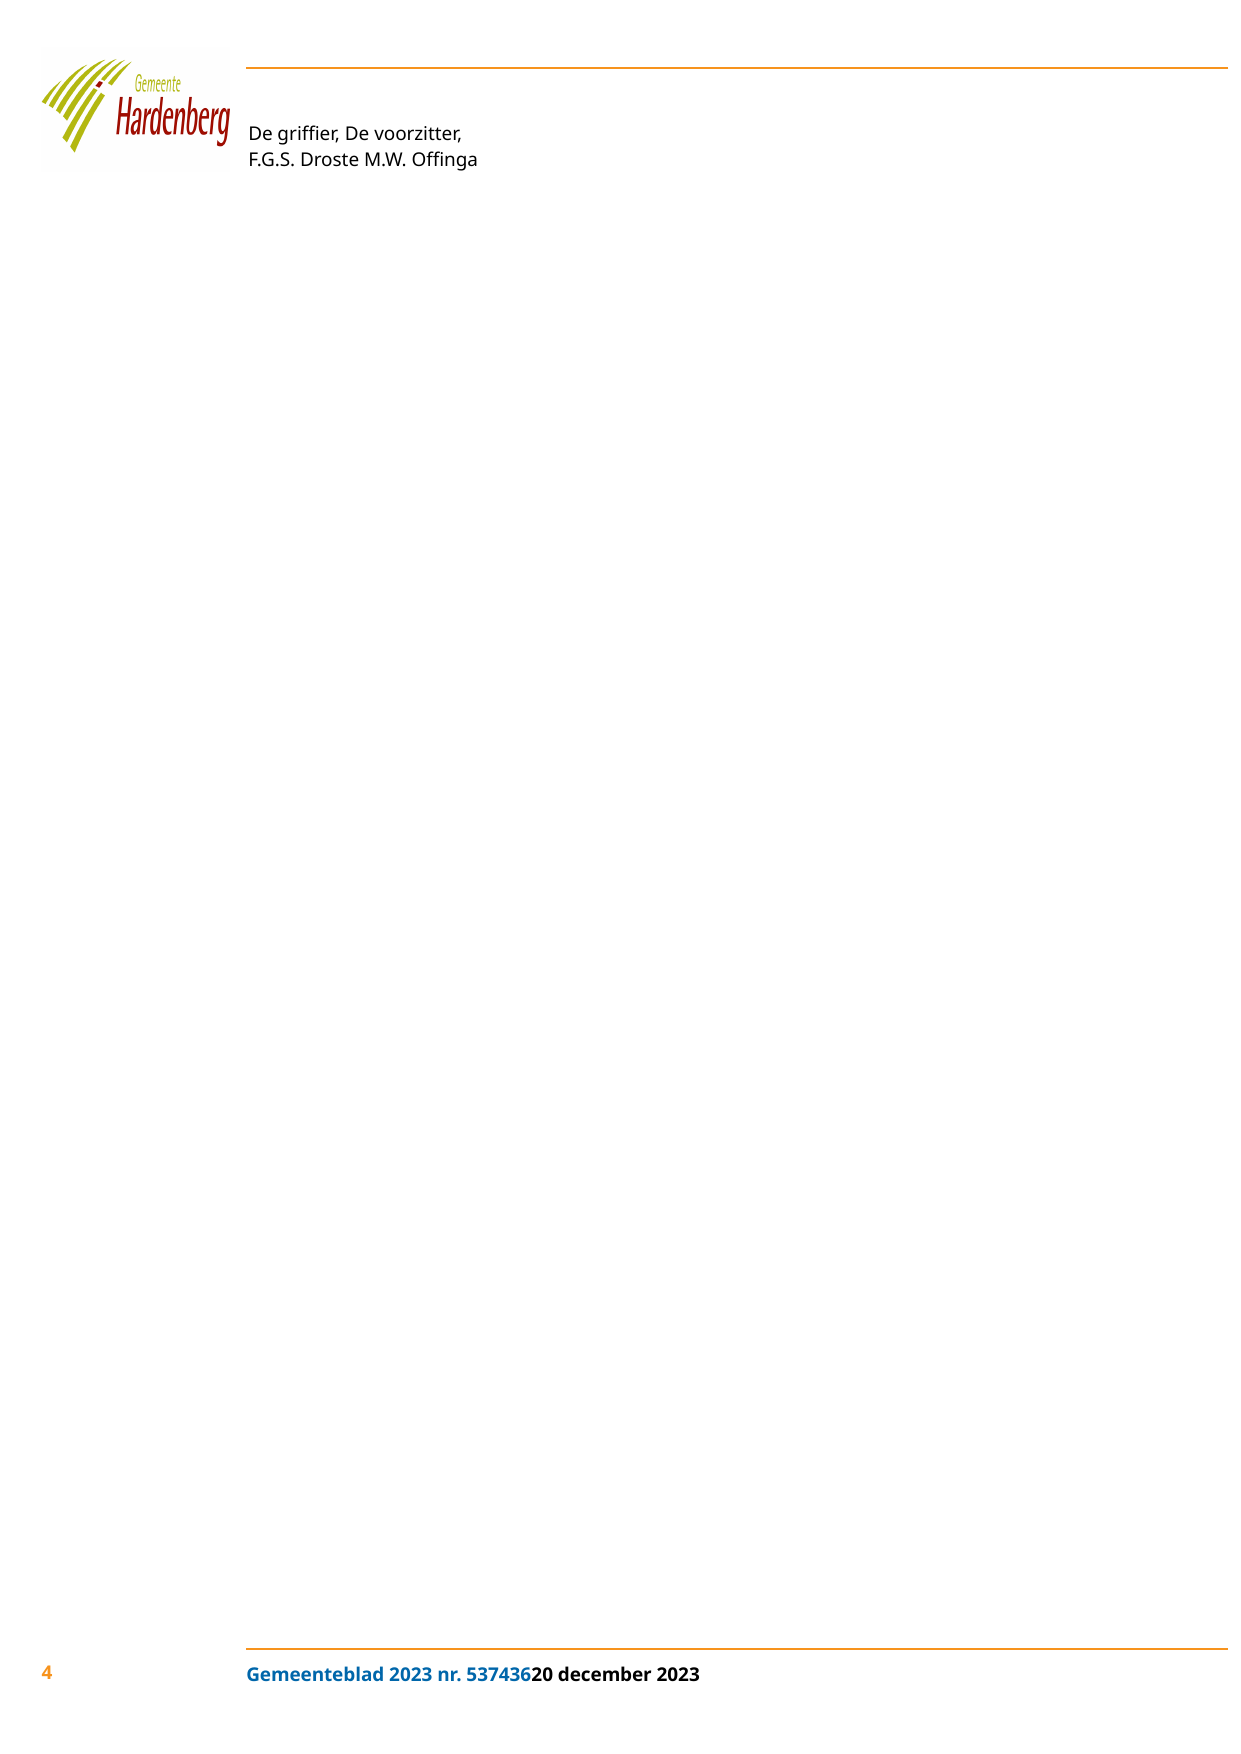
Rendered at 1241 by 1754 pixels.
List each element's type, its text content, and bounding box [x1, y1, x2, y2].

text F.G.S. Droste M.W. Offinga [248, 146, 1152, 172]
text De griffier, De voorzitter, [248, 121, 1152, 146]
picture [41, 47, 231, 172]
